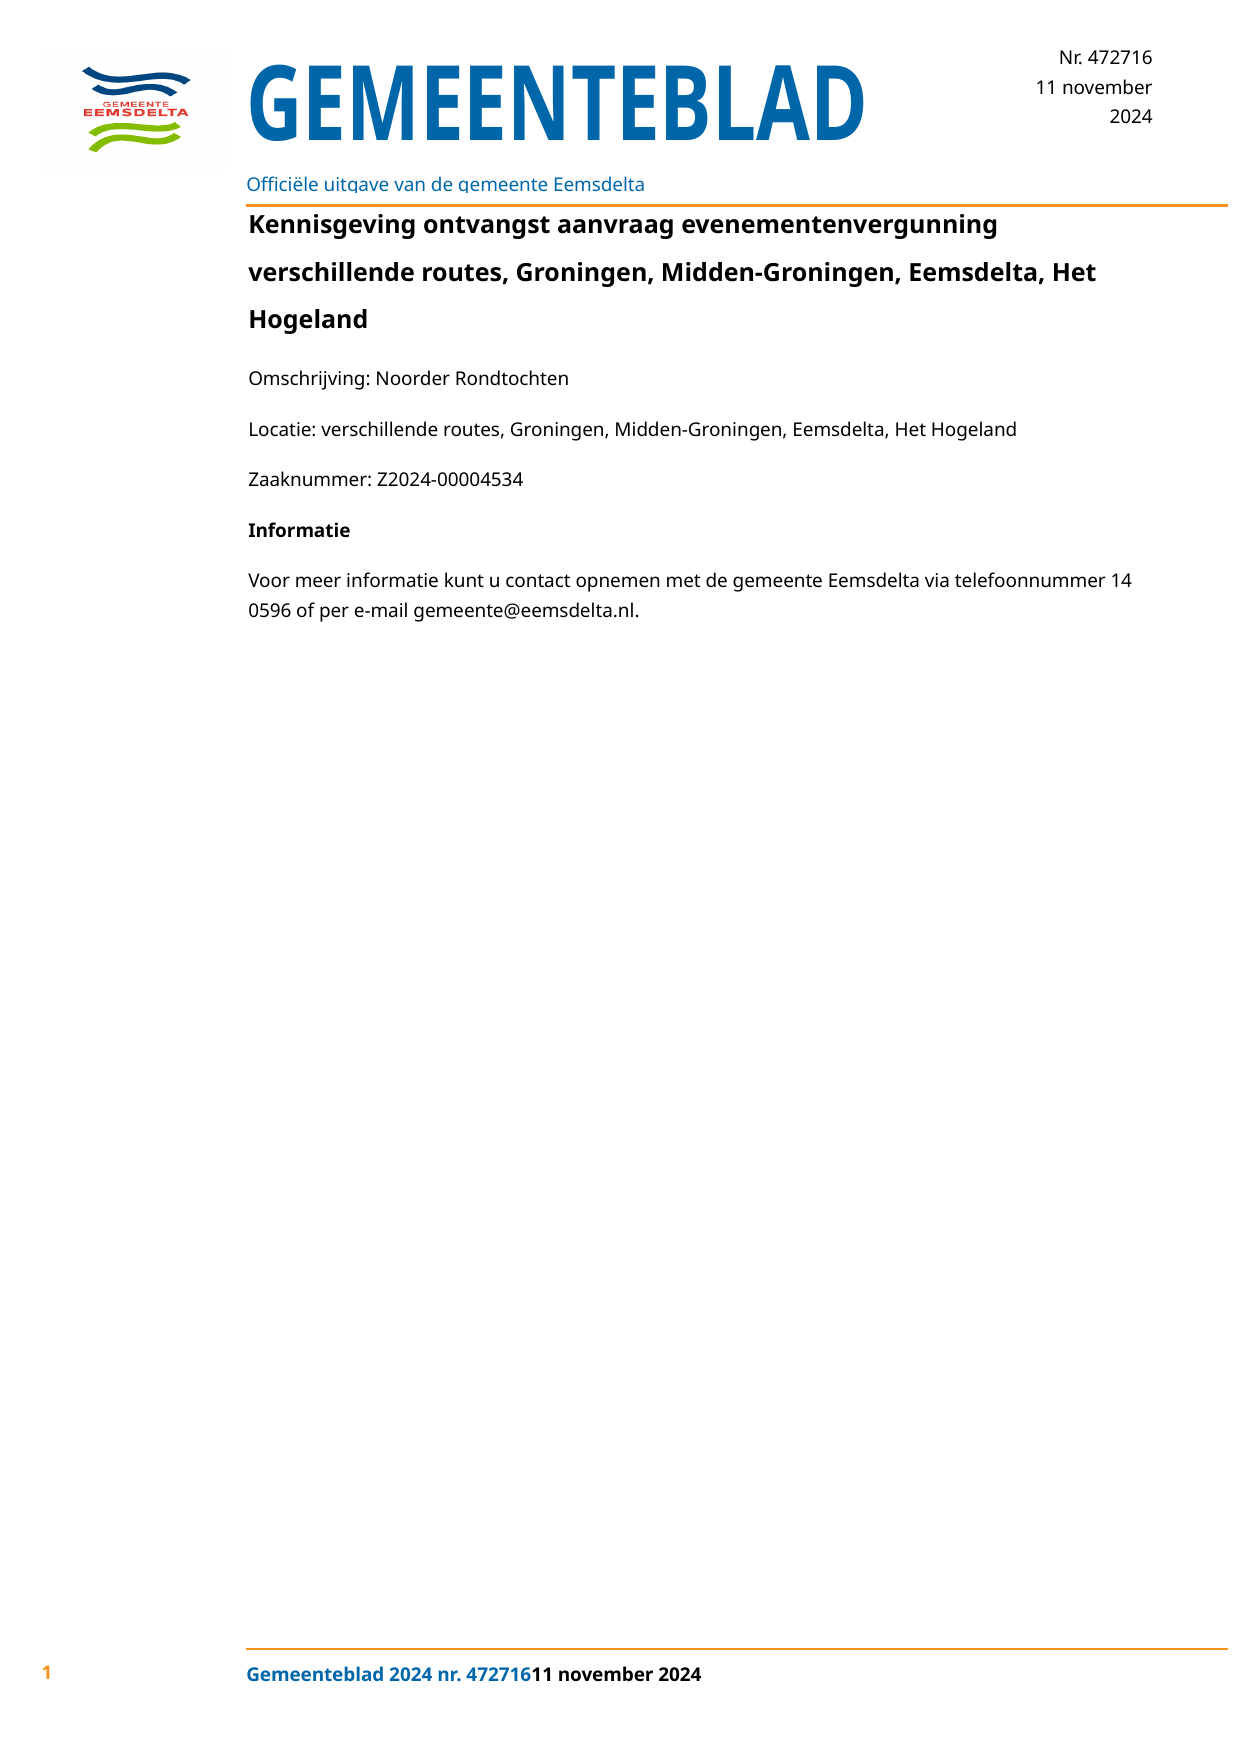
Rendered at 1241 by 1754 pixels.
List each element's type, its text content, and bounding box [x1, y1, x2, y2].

text Locatie: verschillende routes, Groningen, Midden-Groningen, Eemsdelta, Het Hogeland [248, 416, 1152, 442]
text Voor meer informatie kunt u contact opnemen met de gemeente Eemsdelta via telefoonnummer 14 0596 of per e-mail gemeente@eemsdelta.nl. [248, 567, 1152, 622]
picture [41, 47, 231, 172]
text Omschrijving: Noorder Rondtochten [248, 366, 1152, 391]
text Zaaknummer: Z2024-00004534 [248, 466, 1152, 492]
text Informatie [248, 517, 1152, 542]
text Kennisgeving ontvangst aanvraag evenementenvergunning verschillende routes, Groningen, Midden-Groningen, Eemsdelta, Het Hogeland [248, 207, 1152, 336]
